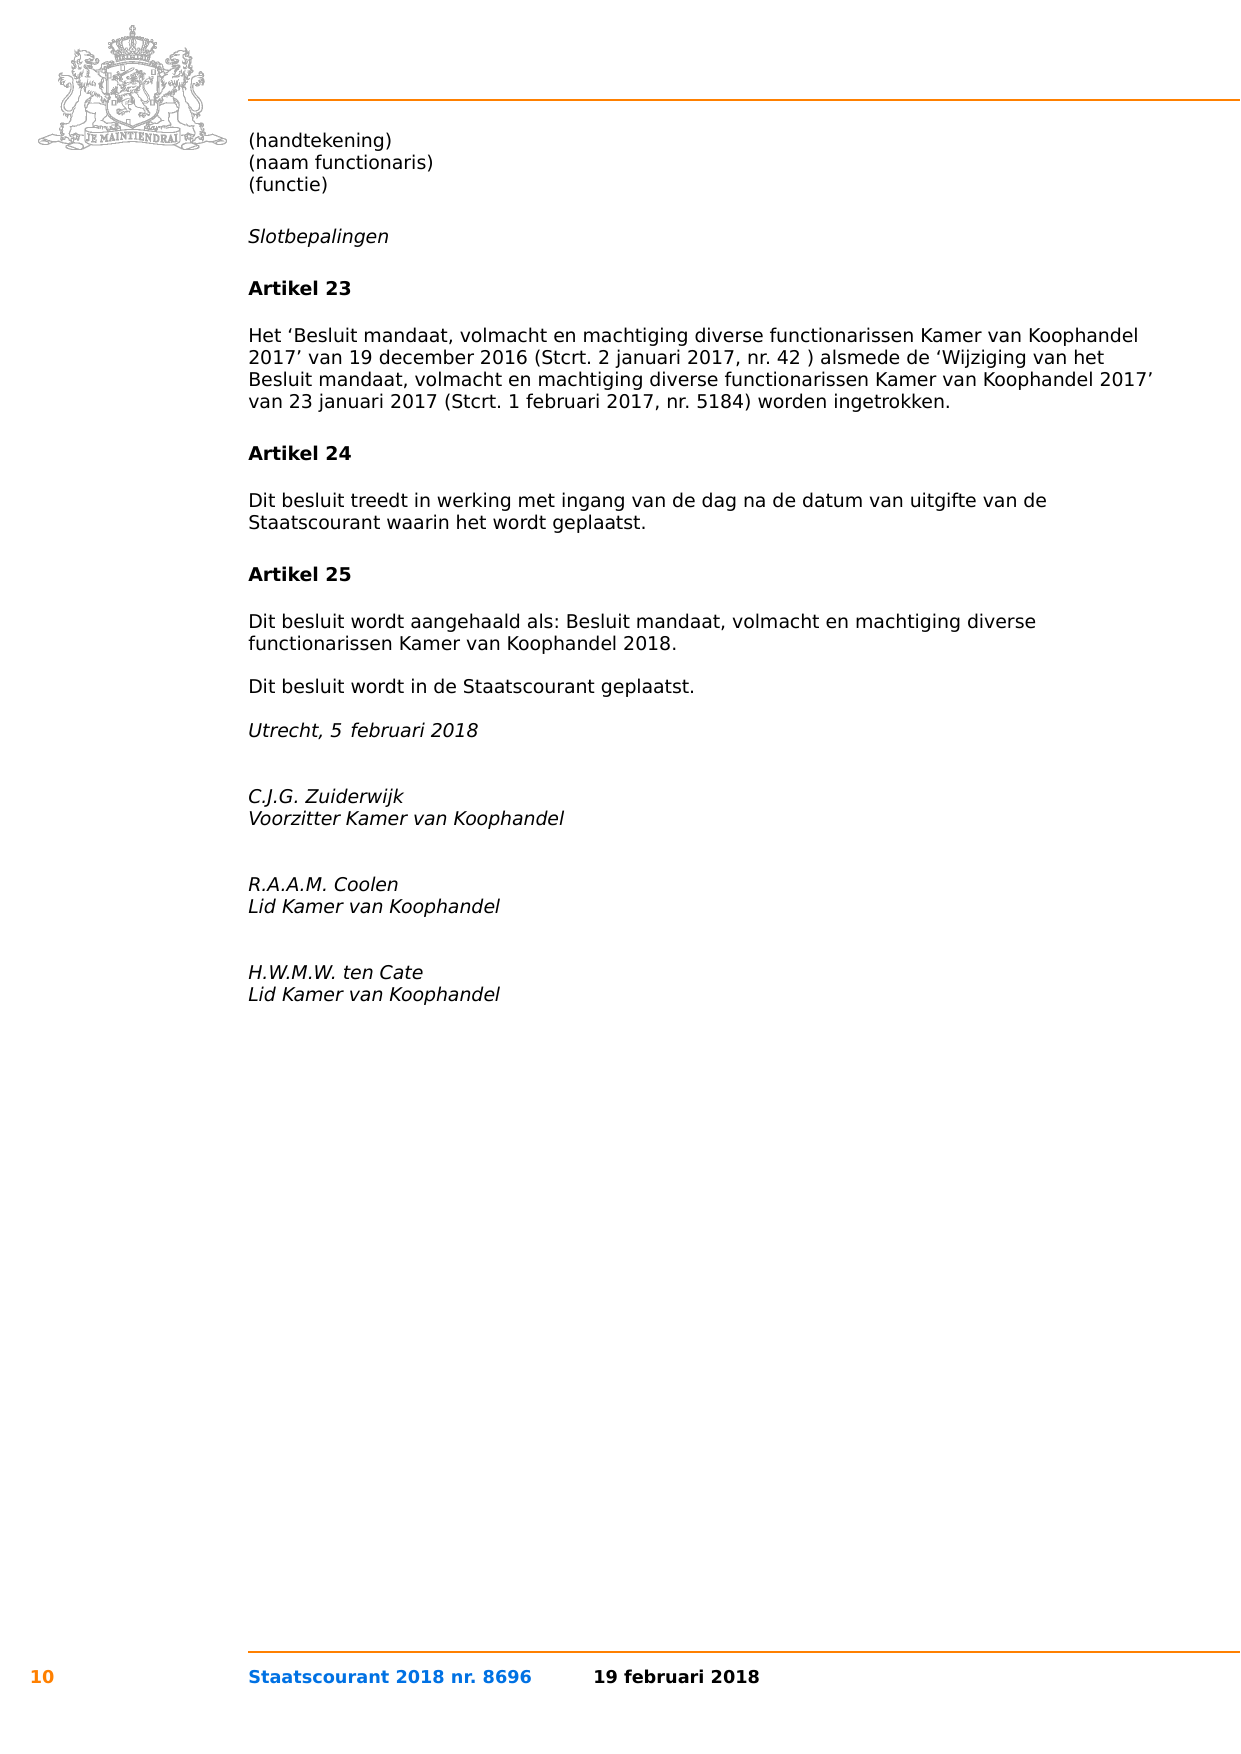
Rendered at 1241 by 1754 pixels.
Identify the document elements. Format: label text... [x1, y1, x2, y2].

text (functie) [248, 174, 1163, 196]
subtitle Artikel 24 [248, 443, 1163, 465]
text (naam functionaris) [248, 152, 1163, 174]
text (handtekening) [248, 130, 1163, 152]
text Utrecht, 5 februari 2018 [248, 720, 1163, 742]
text Dit besluit treedt in werking met ingang van de dag na de datum van uitgifte van de Staatscourant waarin het wordt geplaatst. [248, 490, 1163, 534]
text Dit besluit wordt aangehaald als: Besluit mandaat, volmacht en machtiging diverse functionarissen Kamer van Koophandel 2018. [248, 611, 1163, 654]
subtitle Artikel 25 [248, 564, 1163, 586]
picture [38, 25, 227, 150]
text Dit besluit wordt in de Staatscourant geplaatst. [248, 676, 1163, 698]
text Het ‘Besluit mandaat, volmacht en machtiging diverse functionarissen Kamer van Koophandel 2017’ van 19 december 2016 (Stcrt. 2 januari 2017, nr. 42 ) alsmede de ‘Wijziging van het Besluit mandaat, volmacht en machtiging diverse functionarissen Kamer van Koophandel 2017’ van 23 januari 2017 (Stcrt. 1 februari 2017, nr. 5184) worden ingetrokken. [248, 325, 1163, 413]
text R.A.A.M. Coolen Lid Kamer van Koophandel [248, 852, 1163, 918]
subtitle Slotbepalingen [248, 226, 1163, 248]
text C.J.G. Zuiderwijk Voorzitter Kamer van Koophandel [248, 764, 1163, 830]
text H.W.M.W. ten Cate Lid Kamer van Koophandel [248, 940, 1163, 1006]
subtitle Artikel 23 [248, 278, 1163, 300]
